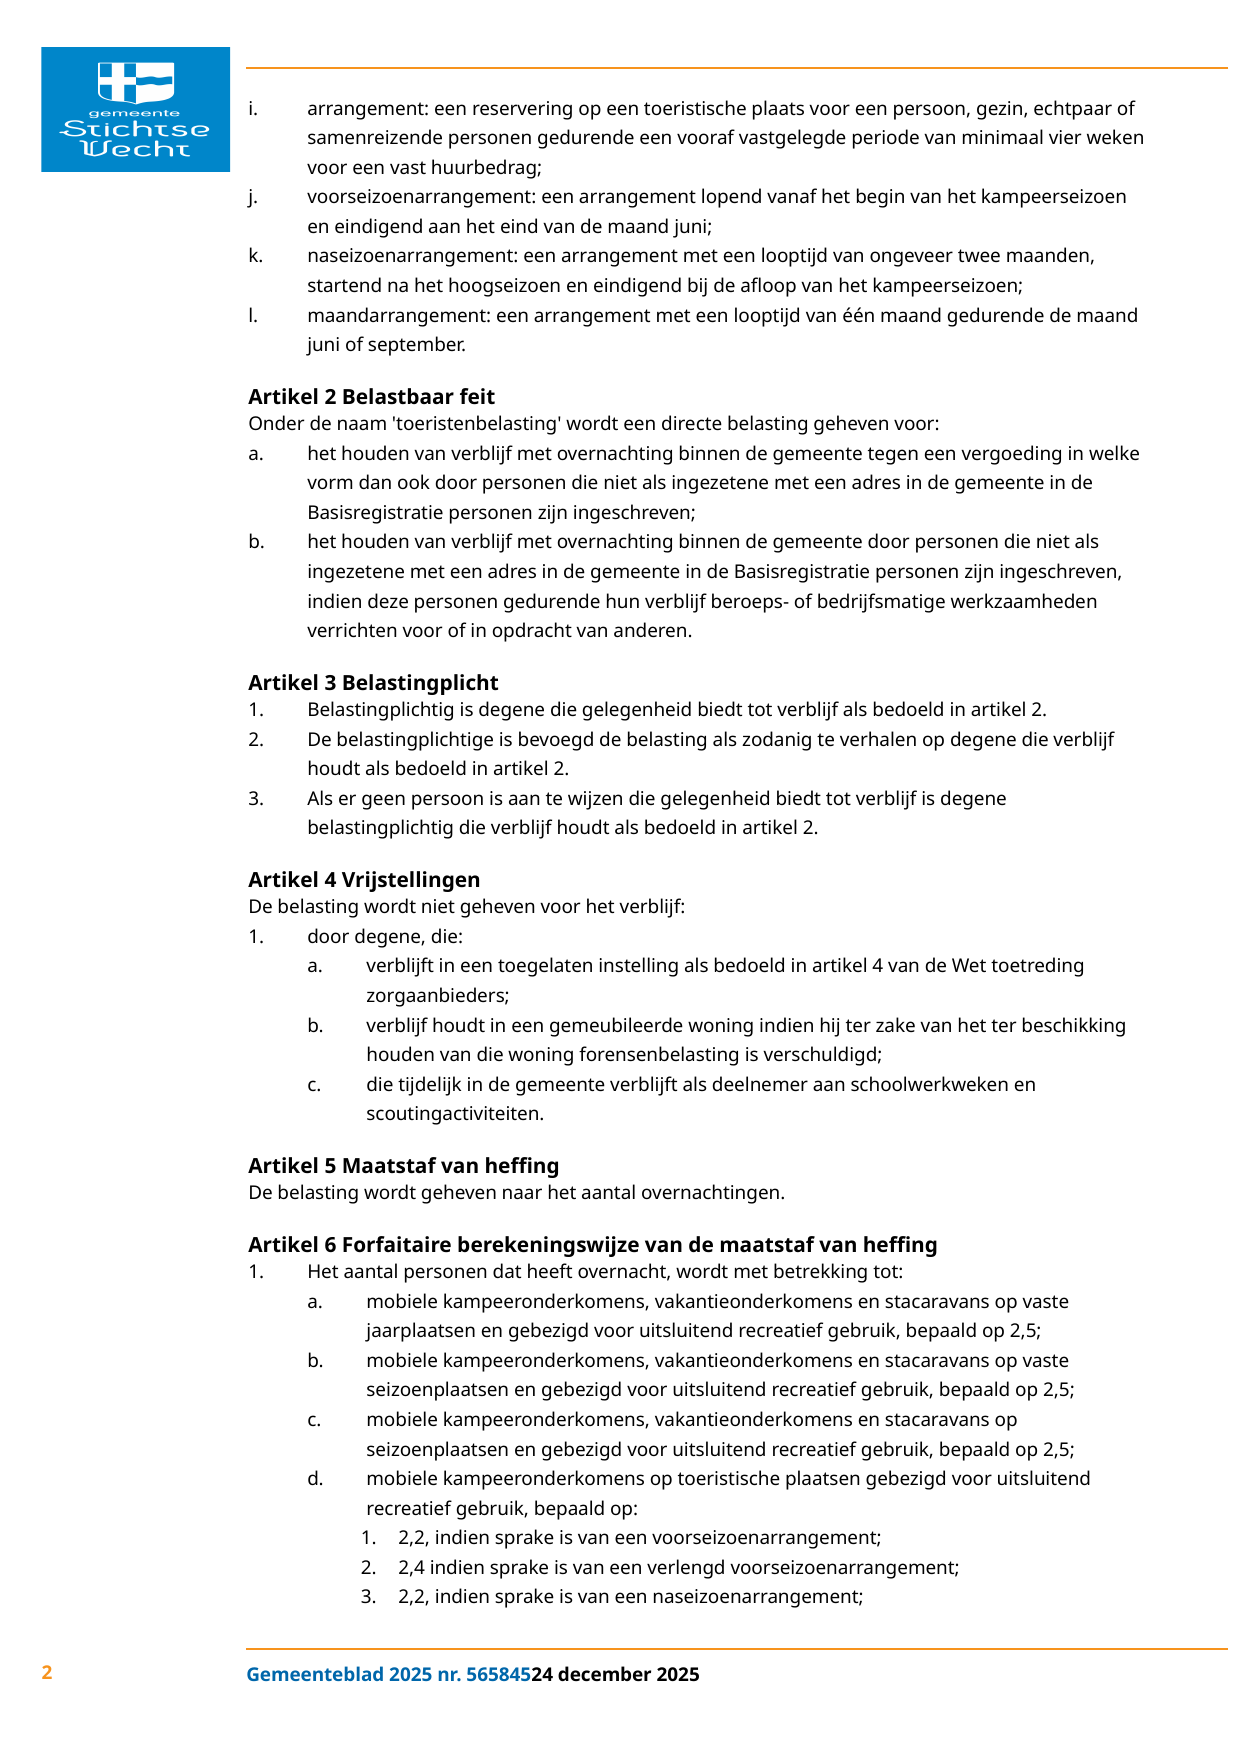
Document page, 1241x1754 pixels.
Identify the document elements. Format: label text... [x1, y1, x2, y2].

text De belasting wordt geheven naar het aantal overnachtingen. [248, 1179, 1152, 1205]
list maandarrangement: een arrangement met een looptijd van één maand gedurende de maand juni of september. [248, 302, 1152, 357]
list Het aantal personen dat heeft overnacht, wordt met betrekking tot: [248, 1258, 1152, 1284]
list De belastingplichtige is bevoegd de belasting als zodanig te verhalen op degene die verblijf houdt als bedoeld in artikel 2. [248, 726, 1152, 781]
list mobiele kampeeronderkomens, vakantieonderkomens en stacaravans op vaste seizoenplaatsen en gebezigd voor uitsluitend recreatief gebruik, bepaald op 2,5; [307, 1347, 1152, 1402]
picture [137, 63, 174, 103]
list het houden van verblijf met overnachting binnen de gemeente door personen die niet als ingezetene met een adres in de gemeente in de Basisregistratie personen zijn ingeschreven, indien deze personen gedurende hun verblijf beroeps- of bedrijfsmatige werkzaamheden verrichten voor of in opdracht van anderen. [248, 529, 1152, 643]
list Belastingplichtig is degene die gelegenheid biedt tot verblijf als bedoeld in artikel 2. [248, 696, 1152, 722]
list mobiele kampeeronderkomens op toeristische plaatsen gebezigd voor uitsluitend recreatief gebruik, bepaald op: [307, 1465, 1152, 1521]
list naseizoenarrangement: een arrangement met een looptijd van ongeveer twee maanden, startend na het hoogseizoen en eindigend bij de afloop van het kampeerseizoen; [248, 243, 1152, 298]
list mobiele kampeeronderkomens, vakantieonderkomens en stacaravans op seizoenplaatsen en gebezigd voor uitsluitend recreatief gebruik, bepaald op 2,5; [307, 1406, 1152, 1461]
list 2,2, indien sprake is van een voorseizoenarrangement; [361, 1524, 1152, 1550]
list het houden van verblijf met overnachting binnen de gemeente tegen een vergoeding in welke vorm dan ook door personen die niet als ingezetene met een adres in de gemeente in de Basisregistratie personen zijn ingeschreven; [248, 440, 1152, 525]
list mobiele kampeeronderkomens, vakantieonderkomens en stacaravans op vaste jaarplaatsen en gebezigd voor uitsluitend recreatief gebruik, bepaald op 2,5; [307, 1288, 1152, 1343]
list door degene, die: [248, 923, 1152, 949]
list verblijf houdt in een gemeubileerde woning indien hij ter zake van het ter beschikking houden van die woning forensenbelasting is verschuldigd; [307, 1012, 1152, 1067]
list 2,2, indien sprake is van een naseizoenarrangement; [361, 1584, 1152, 1609]
list verblijft in een toegelaten instelling als bedoeld in artikel 4 van de Wet toetreding zorgaanbieders; [307, 953, 1152, 1008]
list Als er geen persoon is aan te wijzen die gelegenheid biedt tot verblijf is degene belastingplichtig die verblijf houdt als bedoeld in artikel 2. [248, 785, 1152, 840]
text Artikel 4 Vrijstellingen [248, 865, 1152, 893]
text De belasting wordt niet geheven voor het verblijf: [248, 893, 1152, 919]
picture [99, 63, 135, 101]
text Artikel 3 Belastingplicht [248, 668, 1152, 696]
list arrangement: een reservering op een toeristische plaats voor een persoon, gezin, echtpaar of samenreizende personen gedurende een vooraf vastgelegde periode van minimaal vier weken voor een vast huurbedrag; [248, 95, 1152, 180]
text Artikel 5 Maatstaf van heffing [248, 1151, 1152, 1179]
list voorseizoenarrangement: een arrangement lopend vanaf het begin van het kampeerseizoen en eindigend aan het eind van de maand juni; [248, 183, 1152, 239]
text Artikel 2 Belastbaar feit [248, 382, 1152, 410]
list 2,4 indien sprake is van een verlengd voorseizoenarrangement; [361, 1554, 1152, 1580]
text Artikel 6 Forfaitaire berekeningswijze van de maatstaf van heffing [248, 1230, 1152, 1258]
list die tijdelijk in de gemeente verblijft als deelnemer aan schoolwerkweken en scoutingactiviteiten. [307, 1071, 1152, 1126]
text Onder de naam 'toeristenbelasting' wordt een directe belasting geheven voor: [248, 410, 1152, 436]
